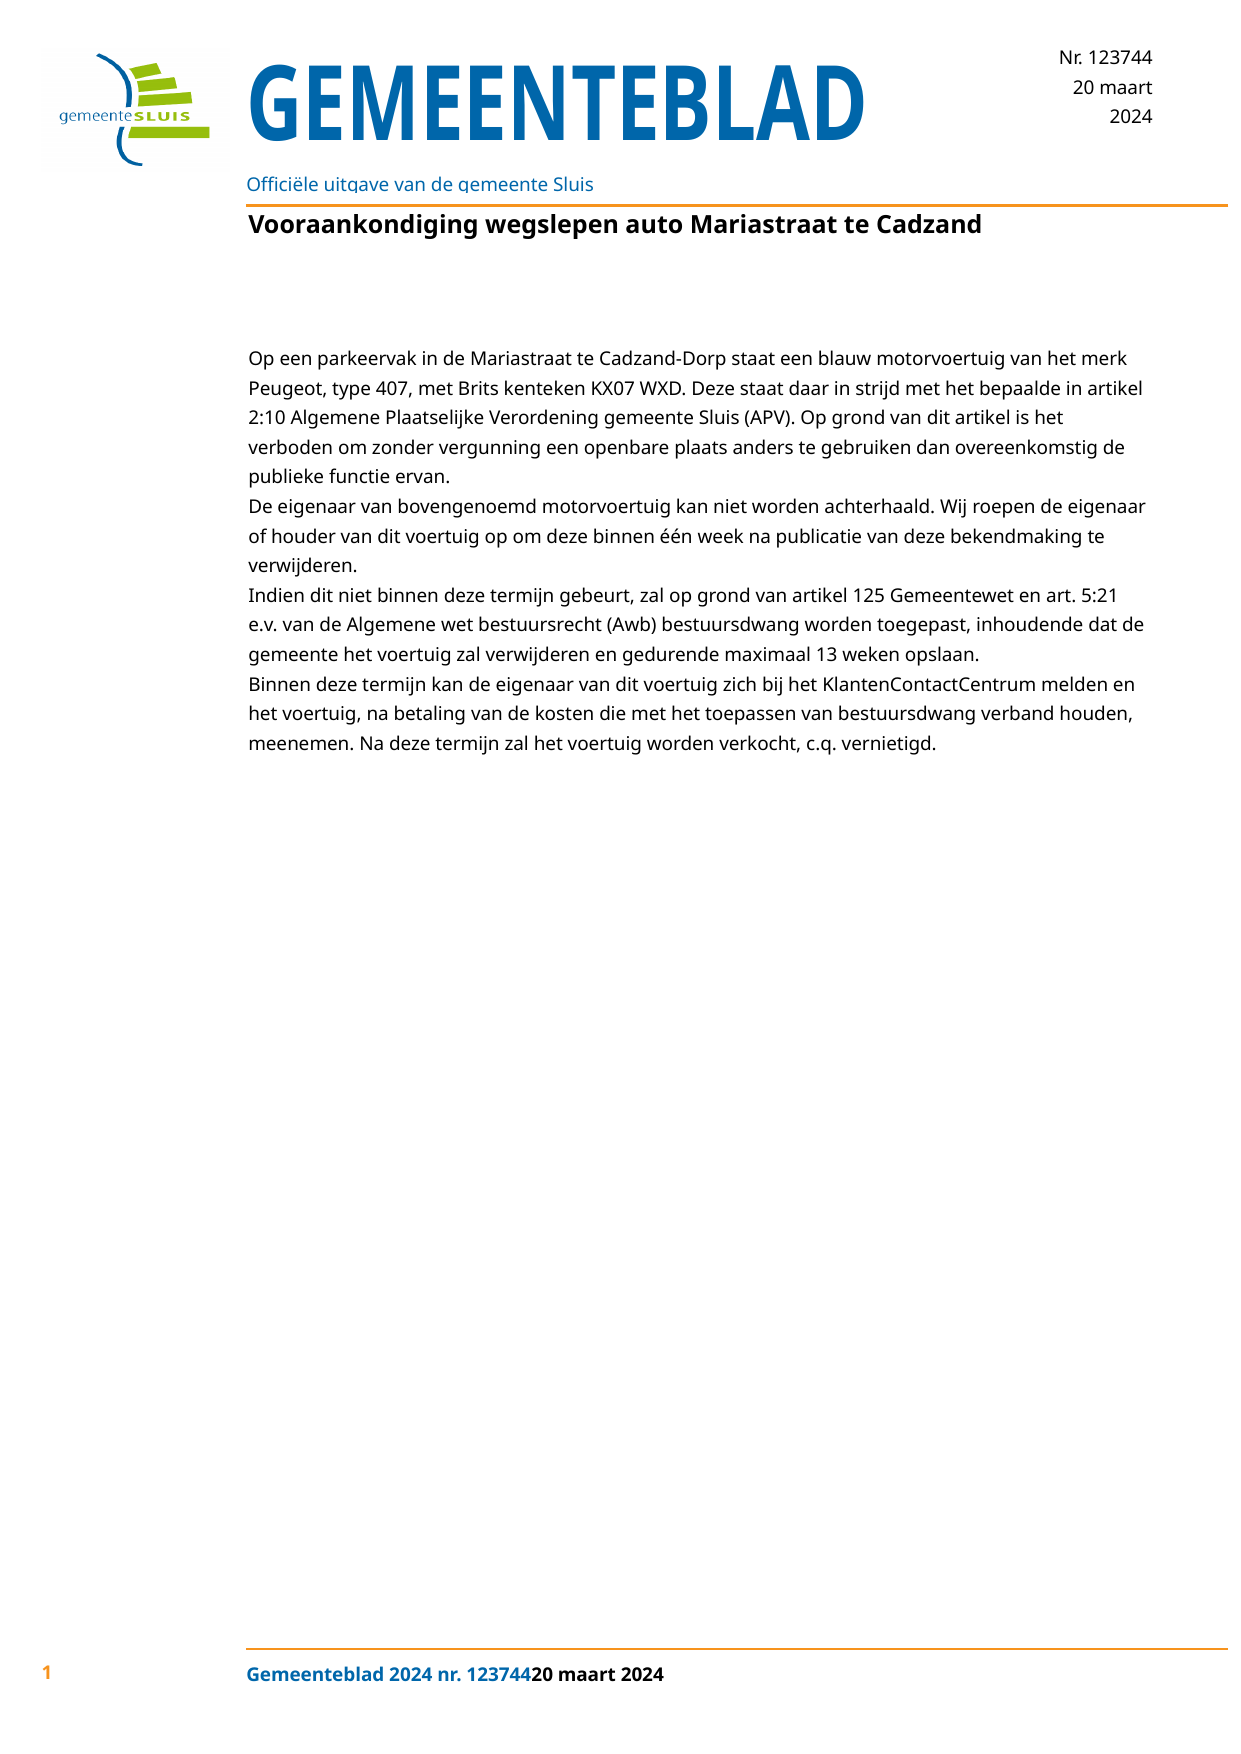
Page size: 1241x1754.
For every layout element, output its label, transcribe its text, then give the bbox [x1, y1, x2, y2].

text Op een parkeervak in de Mariastraat te Cadzand-Dorp staat een blauw motorvoertuig van het merk Peugeot, type 407, met Brits kenteken KX07 WXD. Deze staat daar in strijd met het bepaalde in artikel 2:10 Algemene Plaatselijke Verordening gemeente Sluis (APV). Op grond van dit artikel is het verboden om zonder vergunning een openbare plaats anders te gebruiken dan overeenkomstig de publieke functie ervan. [248, 345, 1152, 489]
text De eigenaar van bovengenoemd motorvoertuig kan niet worden achterhaald. Wij roepen de eigenaar of houder van dit voertuig op om deze binnen één week na publicatie van deze bekendmaking te verwijderen. [248, 493, 1152, 578]
picture [41, 47, 231, 172]
text Binnen deze termijn kan de eigenaar van dit voertuig zich bij het KlantenContactCentrum melden en het voertuig, na betaling van de kosten die met het toepassen van bestuursdwang verband houden, meenemen. Na deze termijn zal het voertuig worden verkocht, c.q. vernietigd. [248, 671, 1152, 756]
text Indien dit niet binnen deze termijn gebeurt, zal op grond van artikel 125 Gemeentewet en art. 5:21 e.v. van de Algemene wet bestuursrecht (Awb) bestuursdwang worden toegepast, inhoudende dat de gemeente het voertuig zal verwijderen en gedurende maximaal 13 weken opslaan. [248, 582, 1152, 667]
text Vooraankondiging wegslepen auto Mariastraat te Cadzand [248, 207, 1152, 241]
